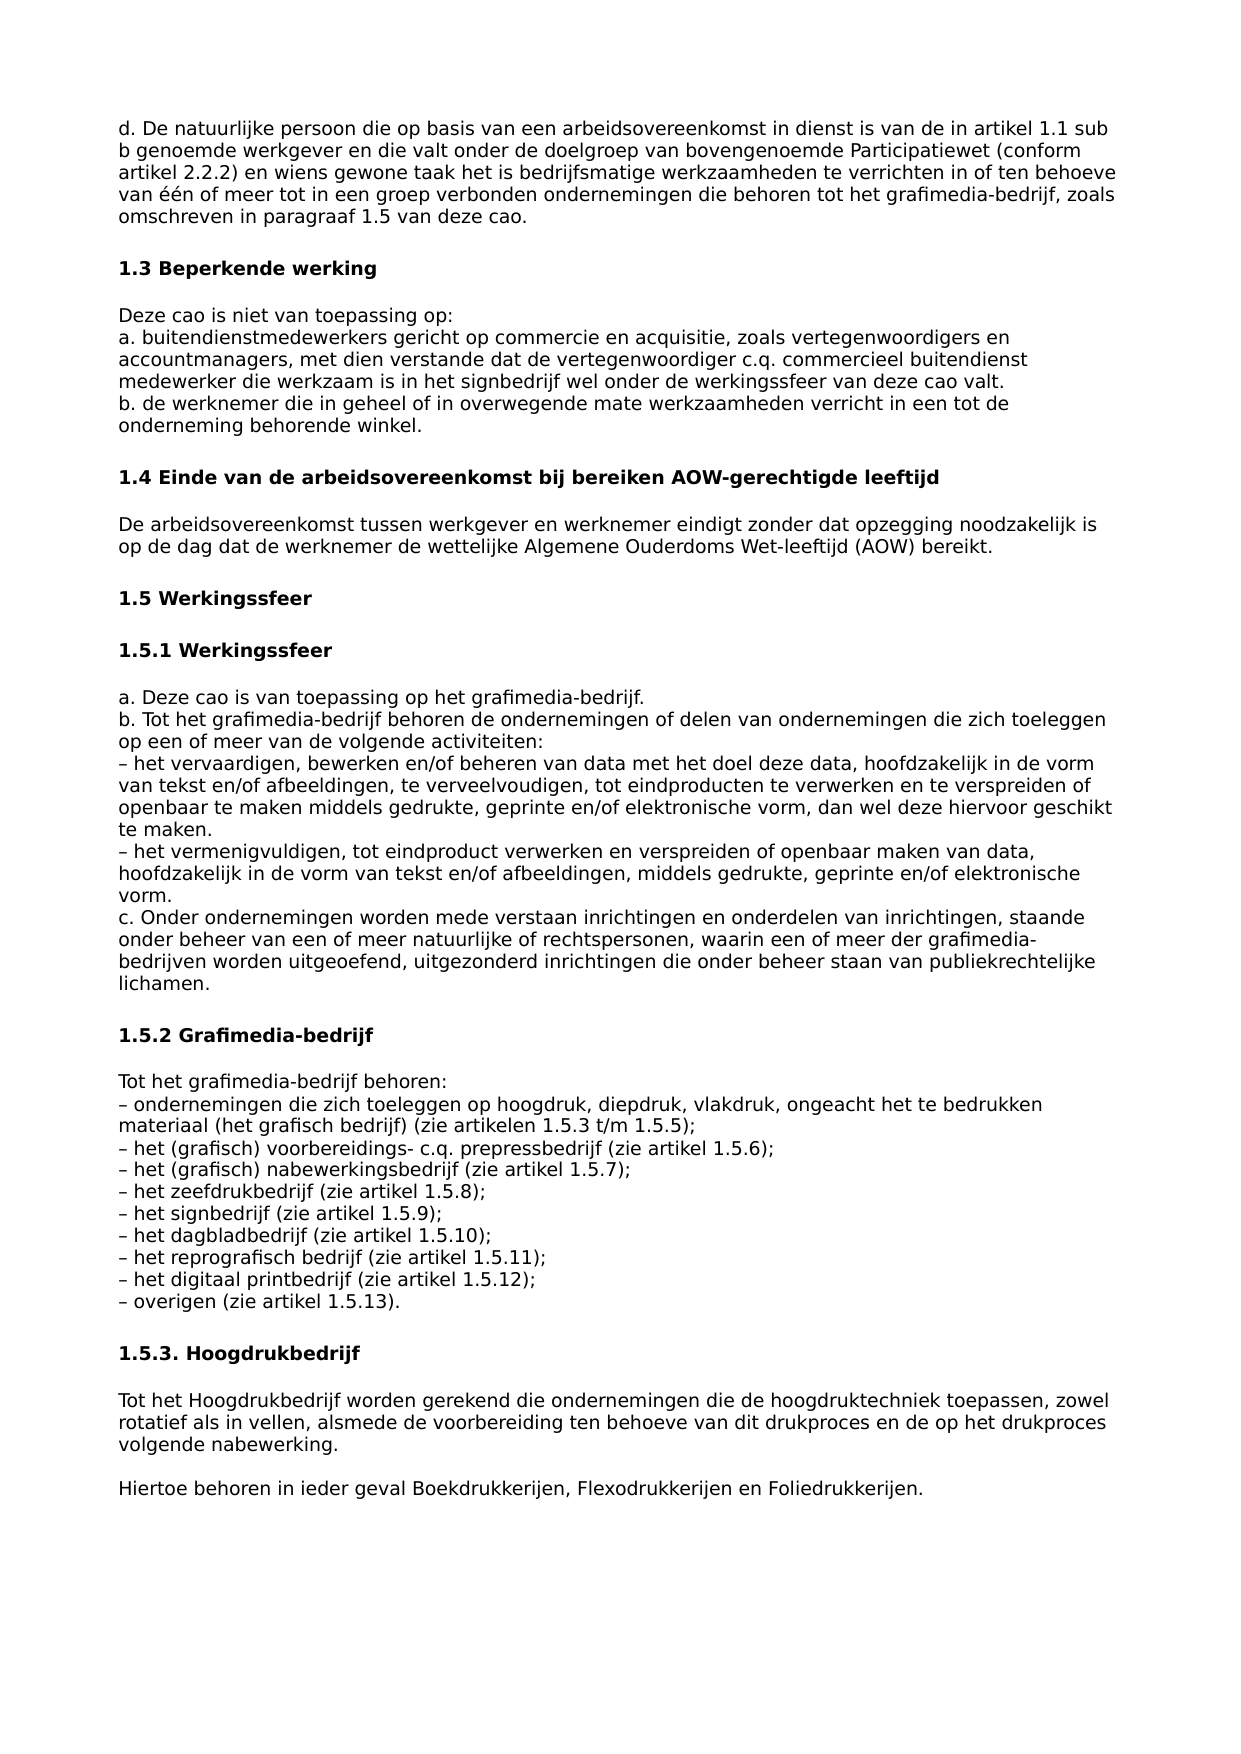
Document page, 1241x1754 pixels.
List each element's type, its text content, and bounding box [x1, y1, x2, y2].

text Deze cao is niet van toepassing op: [118, 305, 1122, 327]
text – het (grafisch) nabewerkingsbedrijf (zie artikel 1.5.7); [118, 1159, 1122, 1181]
text d. De natuurlijke persoon die op basis van een arbeidsovereenkomst in dienst is van de in artikel 1.1 sub b genoemde werkgever en die valt onder de doelgroep van bovengenoemde Participatiewet (conform artikel 2.2.2) en wiens gewone taak het is bedrijfsmatige werkzaamheden te verrichten in of ten behoeve van één of meer tot in een groep verbonden ondernemingen die behoren tot het grafimedia-bedrijf, zoals omschreven in paragraaf 1.5 van deze cao. [118, 118, 1122, 228]
subtitle 1.5.3. Hoogdrukbedrijf [118, 1343, 1122, 1365]
text b. Tot het grafimedia-bedrijf behoren de ondernemingen of delen van ondernemingen die zich toeleggen op een of meer van de volgende activiteiten: [118, 709, 1122, 753]
subtitle 1.5 Werkingssfeer [118, 588, 1122, 610]
text b. de werknemer die in geheel of in overwegende mate werkzaamheden verricht in een tot de onderneming behorende winkel. [118, 393, 1122, 437]
text a. Deze cao is van toepassing op het grafimedia-bedrijf. [118, 687, 1122, 709]
text – het reprografisch bedrijf (zie artikel 1.5.11); [118, 1247, 1122, 1269]
text – overigen (zie artikel 1.5.13). [118, 1291, 1122, 1313]
text Tot het Hoogdrukbedrijf worden gerekend die ondernemingen die de hoogdruktechniek toepassen, zowel rotatief als in vellen, alsmede de voorbereiding ten behoeve van dit drukproces en de op het drukproces volgende nabewerking. [118, 1390, 1122, 1456]
text – het signbedrijf (zie artikel 1.5.9); [118, 1203, 1122, 1225]
text – het vervaardigen, bewerken en/of beheren van data met het doel deze data, hoofdzakelijk in de vorm van tekst en/of afbeeldingen, te verveelvoudigen, tot eindproducten te verwerken en te verspreiden of openbaar te maken middels gedrukte, geprinte en/of elektronische vorm, dan wel deze hiervoor geschikt te maken. [118, 753, 1122, 841]
subtitle 1.5.2 Grafimedia-bedrijf [118, 1024, 1122, 1046]
text – het digitaal printbedrijf (zie artikel 1.5.12); [118, 1269, 1122, 1291]
text Tot het grafimedia-bedrijf behoren: [118, 1071, 1122, 1093]
subtitle 1.5.1 Werkingssfeer [118, 640, 1122, 662]
text De arbeidsovereenkomst tussen werkgever en werknemer eindigt zonder dat opzegging noodzakelijk is op de dag dat de werknemer de wettelijke Algemene Ouderdoms Wet-leeftijd (AOW) bereikt. [118, 514, 1122, 558]
text a. buitendienstmedewerkers gericht op commercie en acquisitie, zoals vertegenwoordigers en accountmanagers, met dien verstande dat de vertegenwoordiger c.q. commercieel buitendienst medewerker die werkzaam is in het signbedrijf wel onder de werkingssfeer van deze cao valt. [118, 327, 1122, 393]
text – het dagbladbedrijf (zie artikel 1.5.10); [118, 1225, 1122, 1247]
text Hiertoe behoren in ieder geval Boekdrukkerijen, Flexodrukkerijen en Foliedrukkerijen. [118, 1478, 1122, 1500]
text – het vermenigvuldigen, tot eindproduct verwerken en verspreiden of openbaar maken van data, hoofdzakelijk in de vorm van tekst en/of afbeeldingen, middels gedrukte, geprinte en/of elektronische vorm. [118, 841, 1122, 907]
text – ondernemingen die zich toeleggen op hoogdruk, diepdruk, vlakdruk, ongeacht het te bedrukken materiaal (het grafisch bedrijf) (zie artikelen 1.5.3 t/m 1.5.5); [118, 1093, 1122, 1137]
subtitle 1.4 Einde van de arbeidsovereenkomst bij bereiken AOW-gerechtigde leeftijd [118, 467, 1122, 489]
text c. Onder ondernemingen worden mede verstaan inrichtingen en onderdelen van inrichtingen, staande onder beheer van een of meer natuurlijke of rechtspersonen, waarin een of meer der grafimedia-bedrijven worden uitgeoefend, uitgezonderd inrichtingen die onder beheer staan van publiekrechtelijke lichamen. [118, 907, 1122, 994]
subtitle 1.3 Beperkende werking [118, 258, 1122, 280]
text – het (grafisch) voorbereidings- c.q. prepressbedrijf (zie artikel 1.5.6); [118, 1137, 1122, 1159]
text – het zeefdrukbedrijf (zie artikel 1.5.8); [118, 1181, 1122, 1203]
